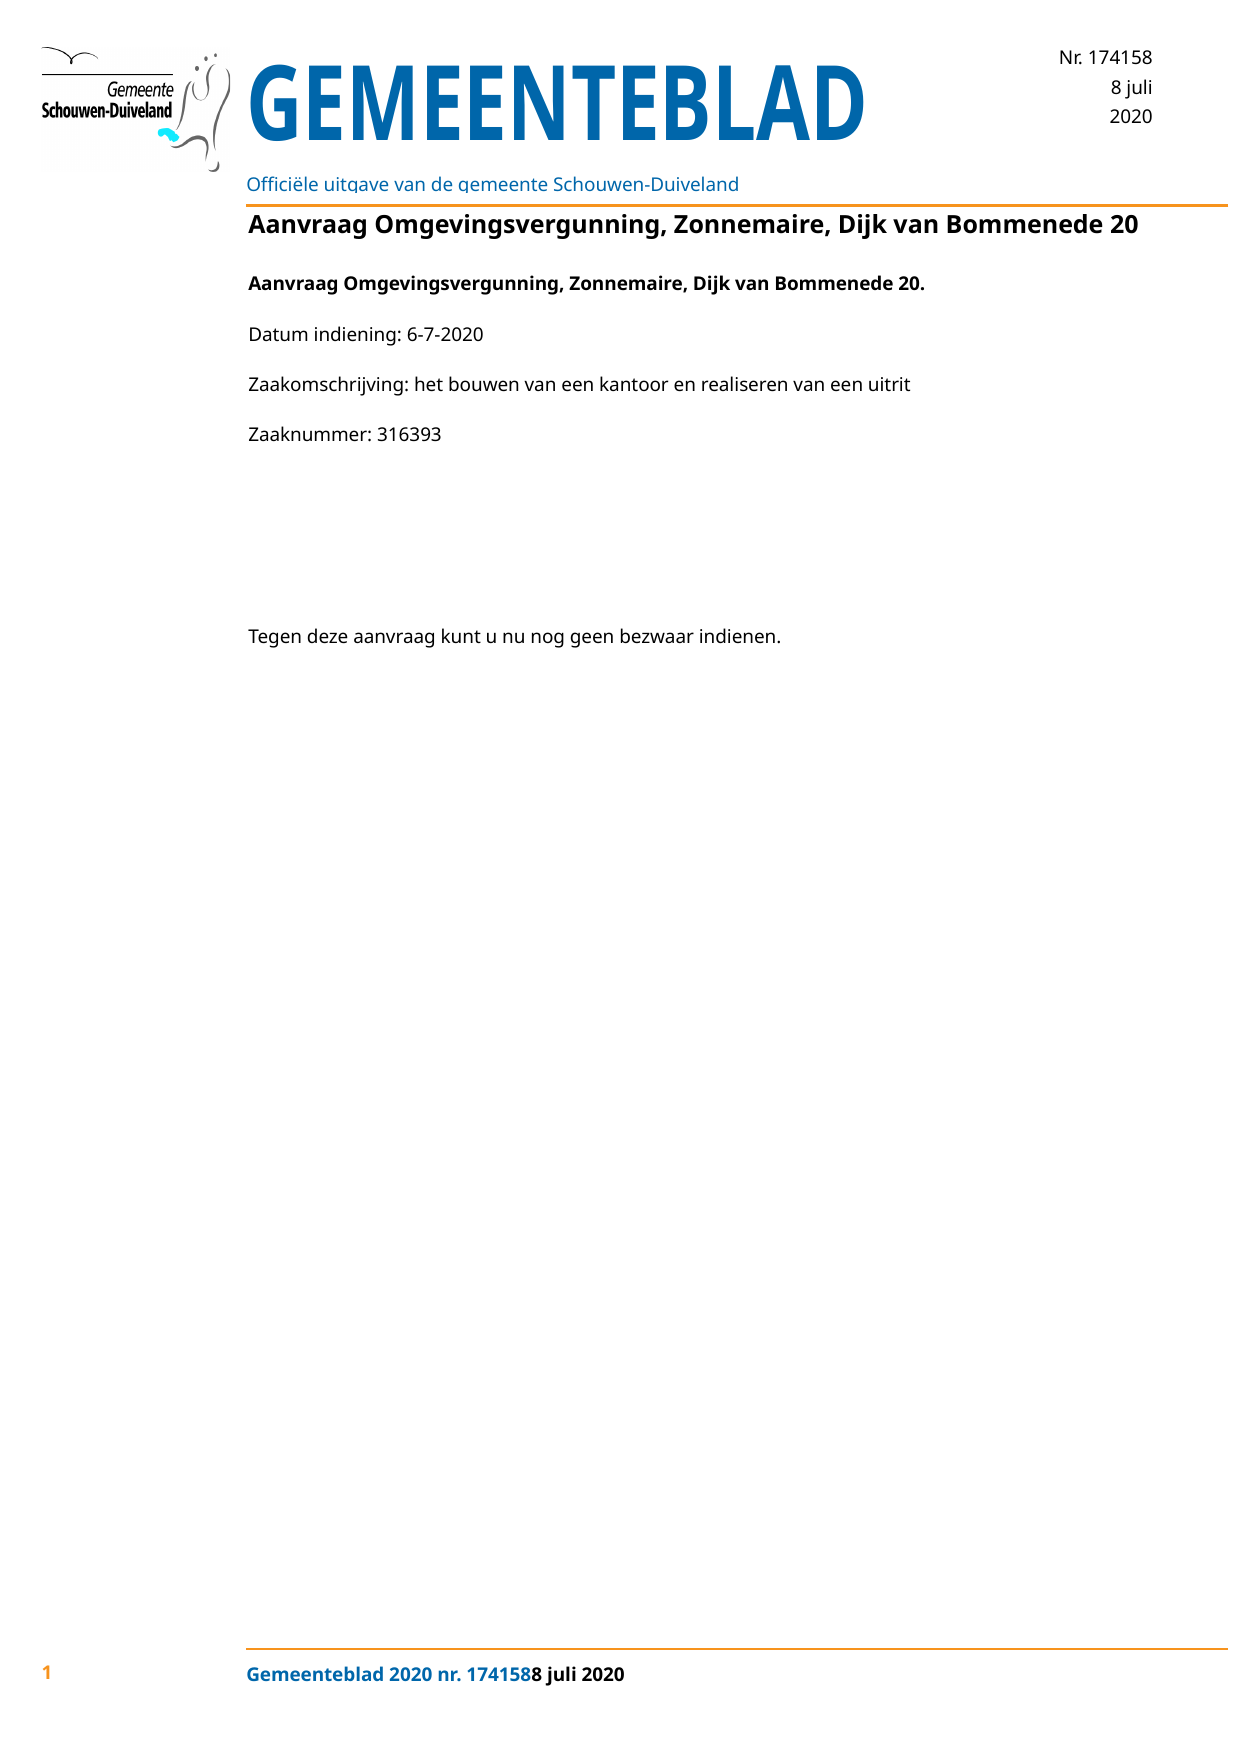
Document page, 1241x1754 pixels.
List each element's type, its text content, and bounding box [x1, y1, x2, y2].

text Aanvraag Omgevingsvergunning, Zonnemaire, Dijk van Bommenede 20. [248, 270, 1152, 296]
text Tegen deze aanvraag kunt u nu nog geen bezwaar indienen. [248, 623, 1152, 649]
text Zaakomschrijving: het bouwen van een kantoor en realiseren van een uitrit [248, 371, 1152, 397]
text Datum indiening: 6-7-2020 [248, 321, 1152, 346]
text Zaaknummer: 316393 [248, 422, 1152, 447]
picture [41, 47, 231, 172]
text Aanvraag Omgevingsvergunning, Zonnemaire, Dijk van Bommenede 20 [248, 207, 1152, 241]
